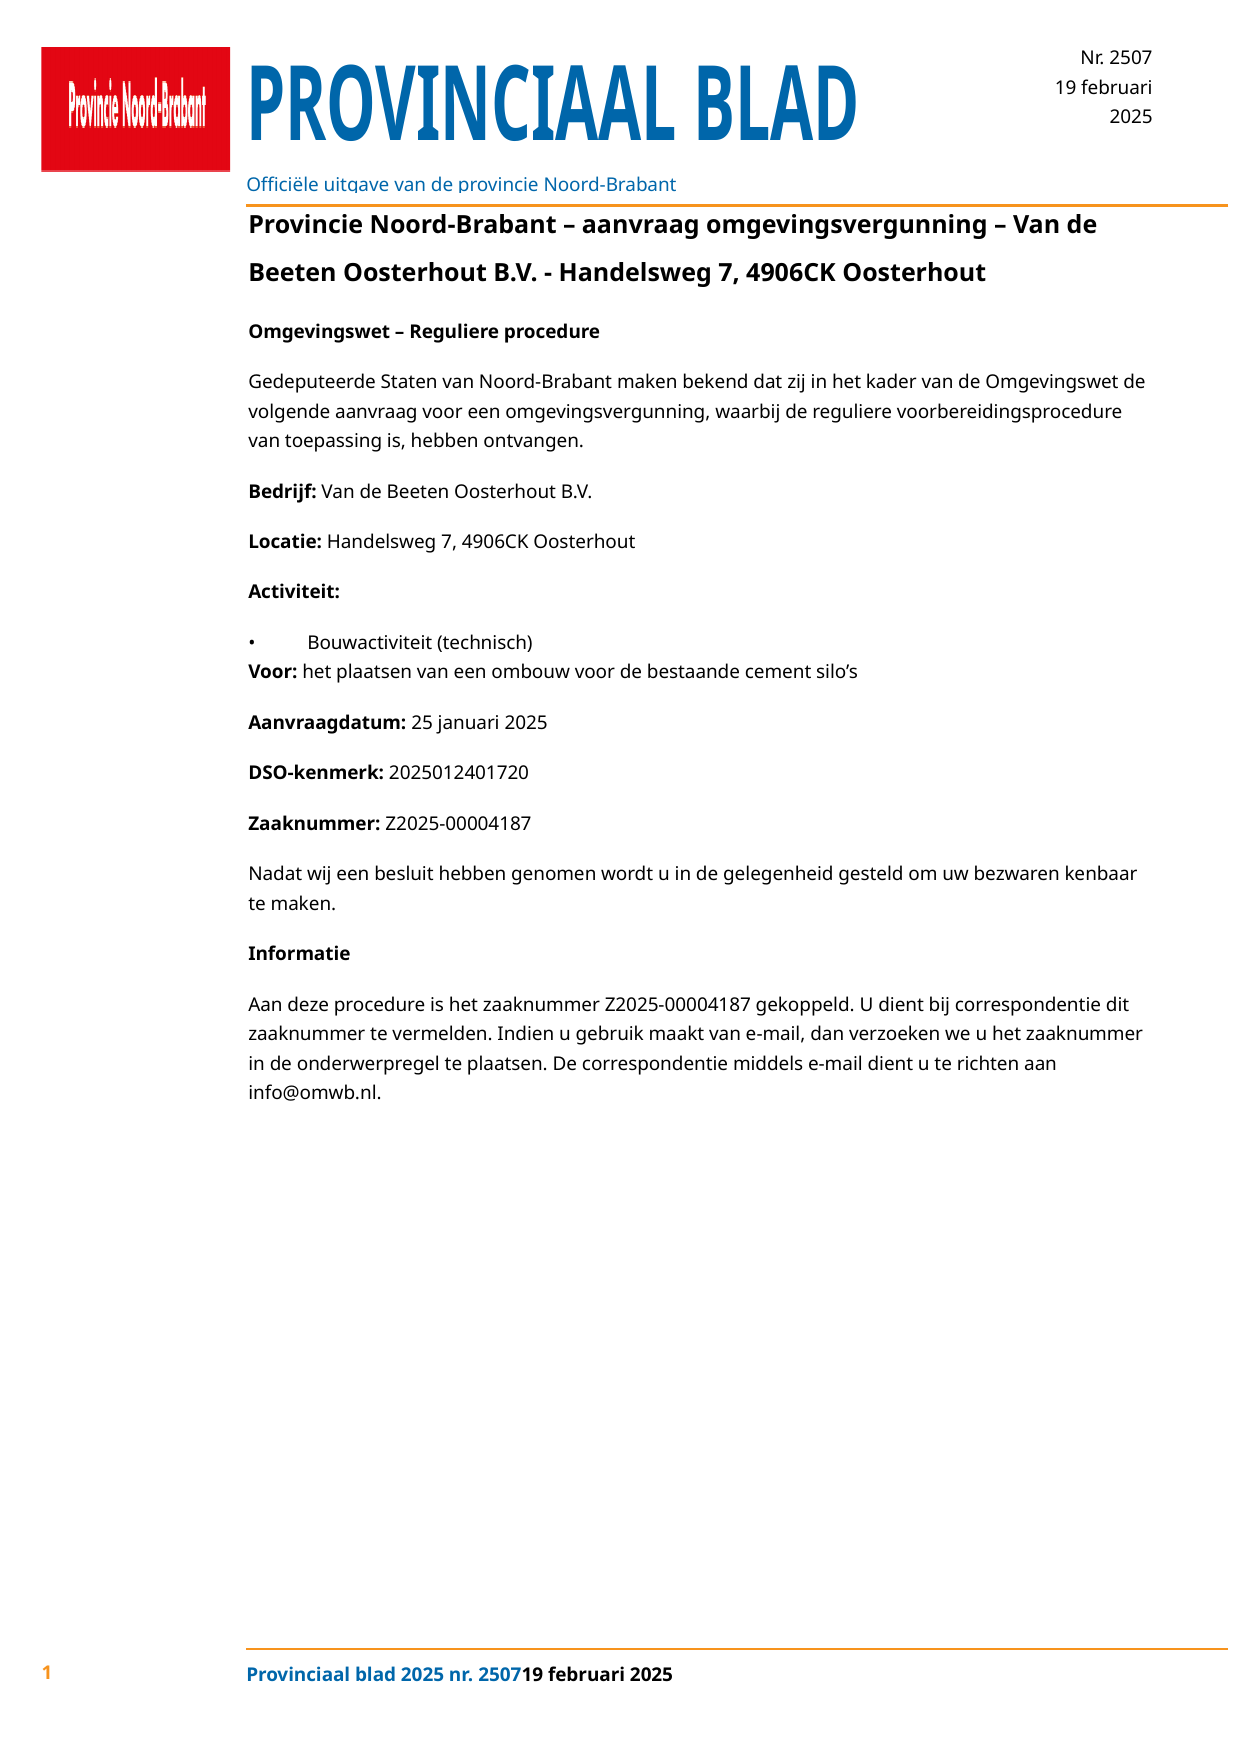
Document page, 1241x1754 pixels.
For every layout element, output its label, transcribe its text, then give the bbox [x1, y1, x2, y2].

text Omgevingswet – Reguliere procedure [248, 318, 1152, 344]
list Bouwactiviteit (technisch) [248, 629, 1152, 655]
text Nadat wij een besluit hebben genomen wordt u in de gelegenheid gesteld om uw bezwaren kenbaar te maken. [248, 860, 1152, 916]
text Informatie [248, 940, 1152, 966]
text DSO-kenmerk: 2025012401720 [248, 759, 1152, 785]
text Aanvraagdatum: 25 januari 2025 [248, 709, 1152, 735]
text Bedrijf: Van de Beeten Oosterhout B.V. [248, 478, 1152, 504]
text Aan deze procedure is het zaaknummer Z2025-00004187 gekoppeld. U dient bij correspondentie dit zaaknummer te vermelden. Indien u gebruik maakt van e-mail, dan verzoeken we u het zaaknummer in de onderwerpregel te plaatsen. De correspondentie middels e-mail dient u te richten aan info@omwb.nl. [248, 991, 1152, 1105]
text Locatie: Handelsweg 7, 4906CK Oosterhout [248, 528, 1152, 554]
text Provincie Noord-Brabant – aanvraag omgevingsvergunning – Van de Beeten Oosterhout B.V. - Handelsweg 7, 4906CK Oosterhout [248, 207, 1152, 288]
picture [41, 47, 231, 172]
text Zaaknummer: Z2025-00004187 [248, 810, 1152, 836]
text Gedeputeerde Staten van Noord-Brabant maken bekend dat zij in het kader van de Omgevingswet de volgende aanvraag voor een omgevingsvergunning, waarbij de reguliere voorbereidingsprocedure van toepassing is, hebben ontvangen. [248, 368, 1152, 453]
text Voor: het plaatsen van een ombouw voor de bestaande cement silo’s [248, 659, 1152, 684]
text Activiteit: [248, 579, 1152, 604]
